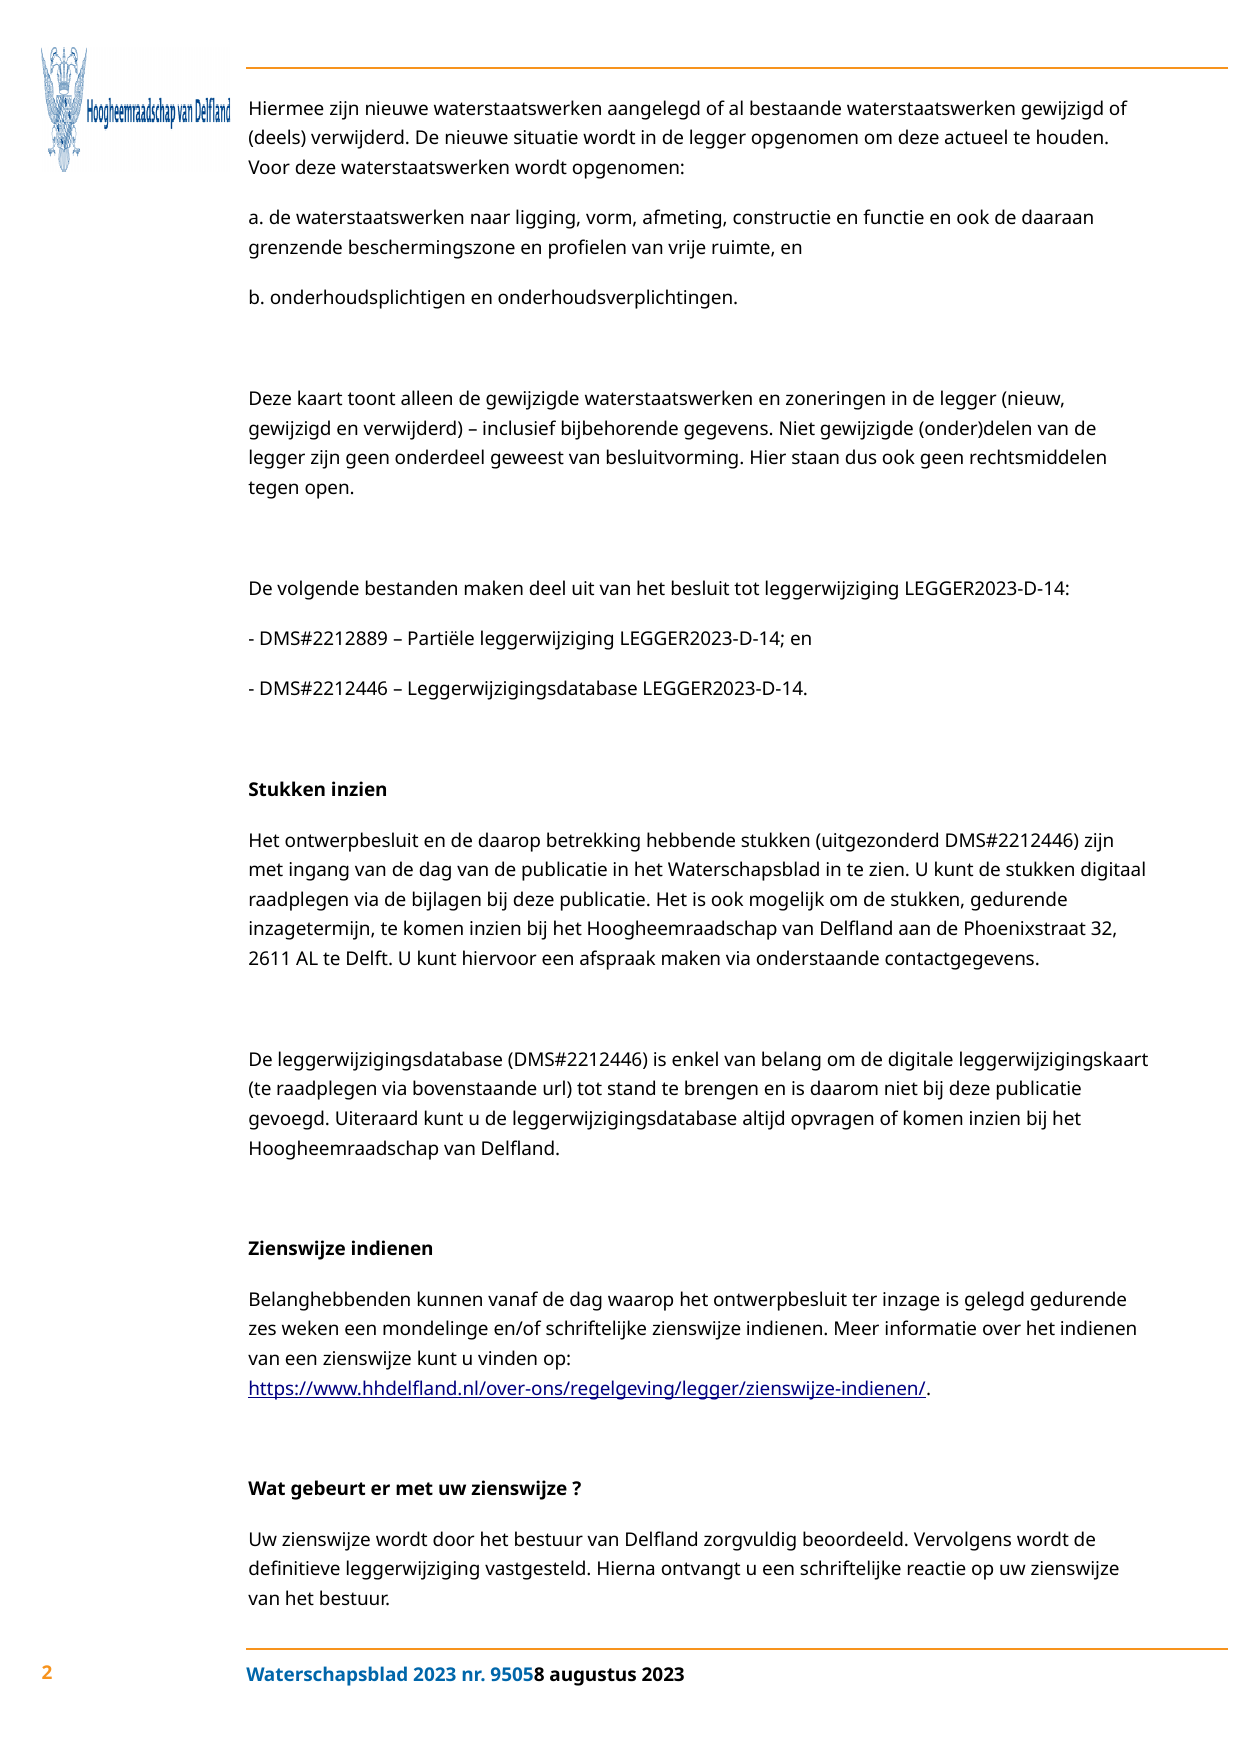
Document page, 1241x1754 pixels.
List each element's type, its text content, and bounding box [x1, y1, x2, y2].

text Zienswijze indienen [248, 1236, 1152, 1261]
text Hiermee zijn nieuwe waterstaatswerken aangelegd of al bestaande waterstaatswerken gewijzigd of (deels) verwijderd. De nieuwe situatie wordt in de legger opgenomen om deze actueel te houden. Voor deze waterstaatswerken wordt opgenomen: [248, 95, 1152, 180]
text Wat gebeurt er met uw zienswijze ? [248, 1476, 1152, 1501]
text Uw zienswijze wordt door het bestuur van Delfland zorgvuldig beoordeeld. Vervolgens wordt de definitieve leggerwijziging vastgesteld. Hierna ontvangt u een schriftelijke reactie op uw zienswijze van het bestuur. [248, 1526, 1152, 1611]
picture [41, 47, 231, 172]
text De volgende bestanden maken deel uit van het besluit tot leggerwijziging LEGGER2023-D-14: [248, 575, 1152, 601]
text Deze kaart toont alleen de gewijzigde waterstaatswerken en zoneringen in de legger (nieuw, gewijzigd en verwijderd) – inclusief bijbehorende gegevens. Niet gewijzigde (onder)delen van de legger zijn geen onderdeel geweest van besluitvorming. Hier staan dus ook geen rechtsmiddelen tegen open. [248, 385, 1152, 500]
text Belanghebbenden kunnen vanaf de dag waarop het ontwerpbesluit ter inzage is gelegd gedurende zes weken een mondelinge en/of schriftelijke zienswijze indienen. Meer informatie over het indienen van een zienswijze kunt u vinden op: https://www.hhdelfland.nl/over-ons/regelgeving/legger/zienswijze-indienen/. [248, 1286, 1152, 1401]
text - DMS#2212889 – Partiële leggerwijziging LEGGER2023-D-14; en [248, 625, 1152, 651]
text - DMS#2212446 – Leggerwijzigingsdatabase LEGGER2023-D-14. [248, 676, 1152, 701]
text a. de waterstaatswerken naar ligging, vorm, afmeting, constructie en functie en ook de daaraan grenzende beschermingszone en profielen van vrije ruimte, en [248, 204, 1152, 260]
text b. onderhoudsplichtigen en onderhoudsverplichtingen. [248, 284, 1152, 310]
text Stukken inzien [248, 776, 1152, 802]
text De leggerwijzigingsdatabase (DMS#2212446) is enkel van belang om de digitale leggerwijzigingskaart (te raadplegen via bovenstaande url) tot stand te brengen en is daarom niet bij deze publicatie gevoegd. Uiteraard kunt u de leggerwijzigingsdatabase altijd opvragen of komen inzien bij het Hoogheemraadschap van Delfland. [248, 1046, 1152, 1161]
text Het ontwerpbesluit en de daarop betrekking hebbende stukken (uitgezonderd DMS#2212446) zijn met ingang van de dag van de publicatie in het Waterschapsblad in te zien. U kunt de stukken digitaal raadplegen via de bijlagen bij deze publicatie. Het is ook mogelijk om de stukken, gedurende inzagetermijn, te komen inzien bij het Hoogheemraadschap van Delfland aan de Phoenixstraat 32, 2611 AL te Delft. U kunt hiervoor een afspraak maken via onderstaande contactgegevens. [248, 827, 1152, 971]
